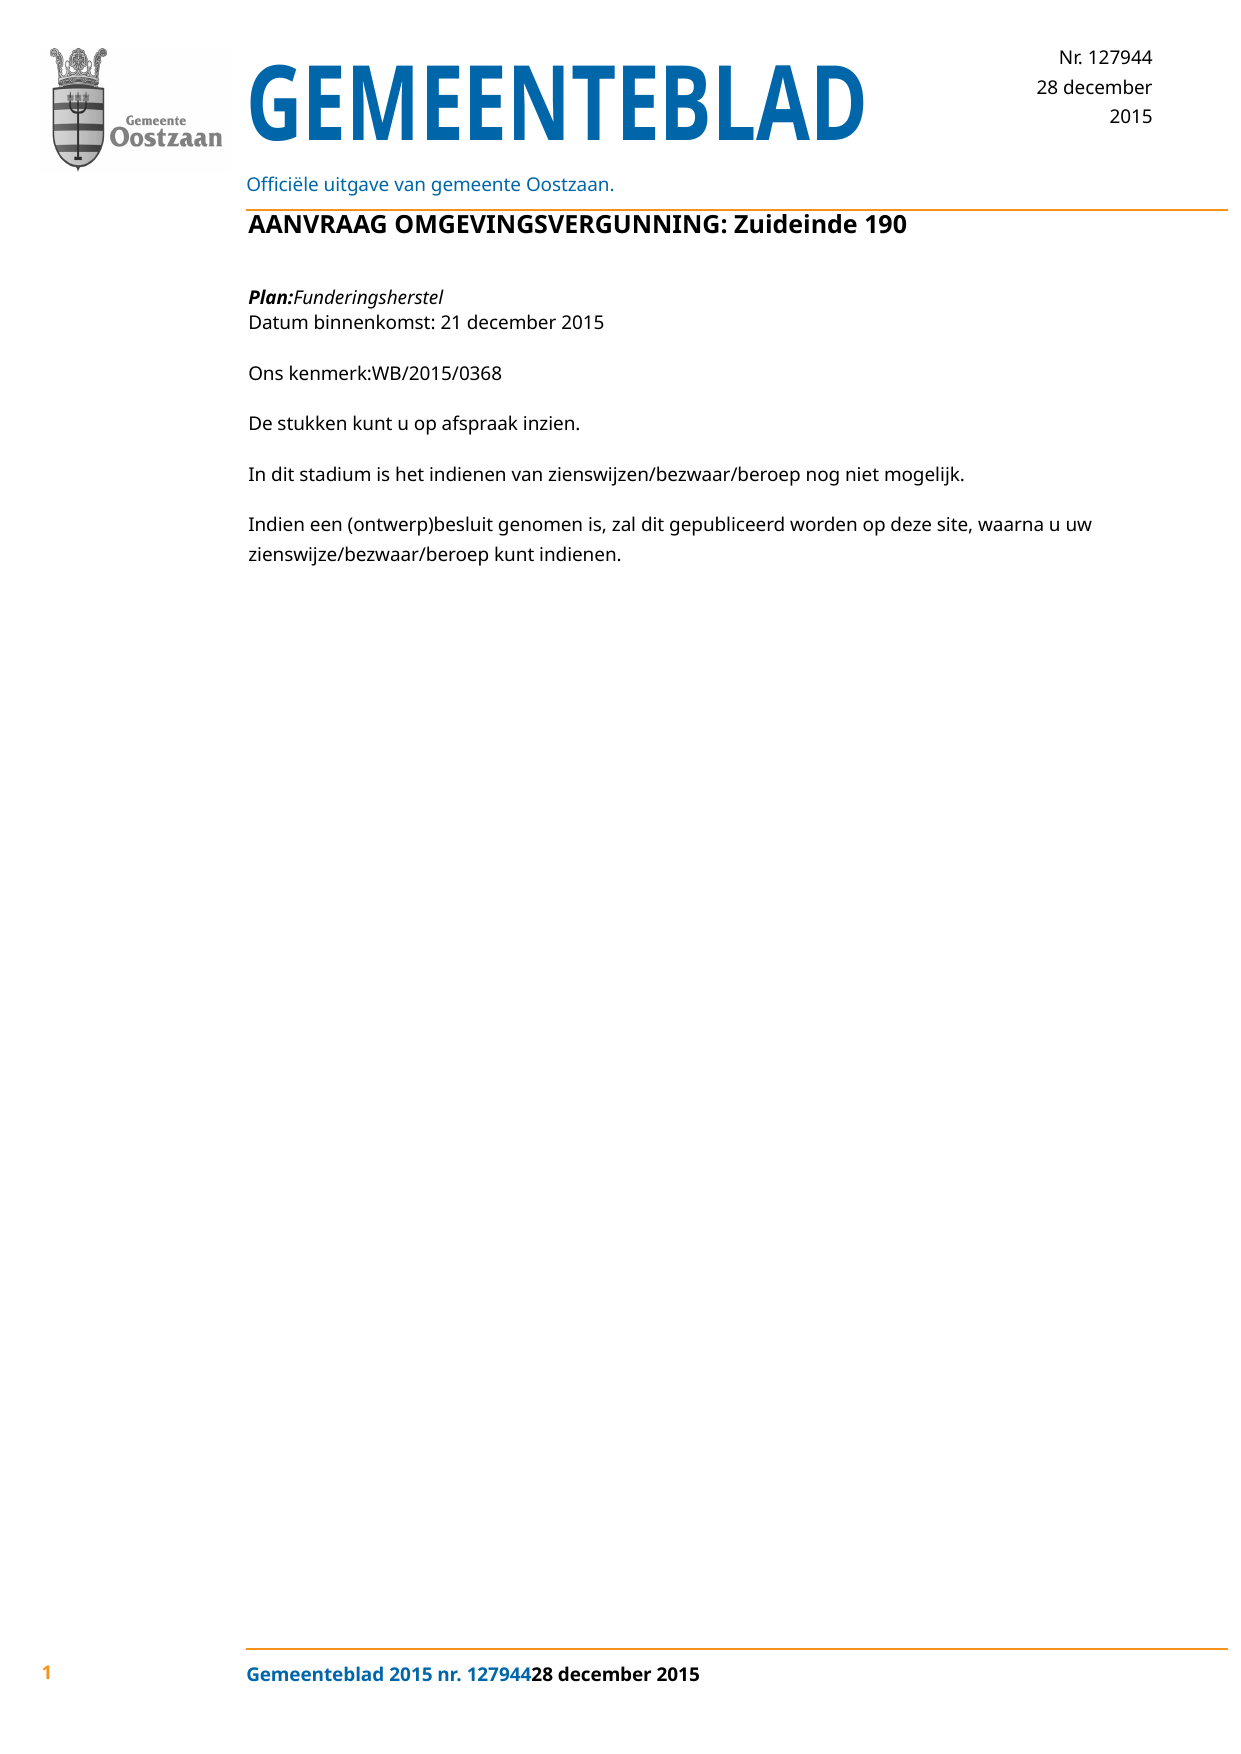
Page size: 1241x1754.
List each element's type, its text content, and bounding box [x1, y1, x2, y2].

picture [41, 47, 231, 172]
text Indien een (ontwerp)besluit genomen is, zal dit gepubliceerd worden op deze site, waarna u uw zienswijze/bezwaar/beroep kunt indienen. [248, 511, 1152, 567]
text Plan:Funderingsherstel [248, 284, 1152, 309]
text Ons kenmerk:WB/2015/0368 [248, 360, 1152, 386]
text De stukken kunt u op afspraak inzien. [248, 410, 1152, 436]
text Datum binnenkomst: 21 december 2015 [248, 309, 1152, 335]
text AANVRAAG OMGEVINGSVERGUNNING: Zuideinde 190 [248, 211, 1152, 241]
text In dit stadium is het indienen van zienswijzen/bezwaar/beroep nog niet mogelijk. [248, 461, 1152, 487]
